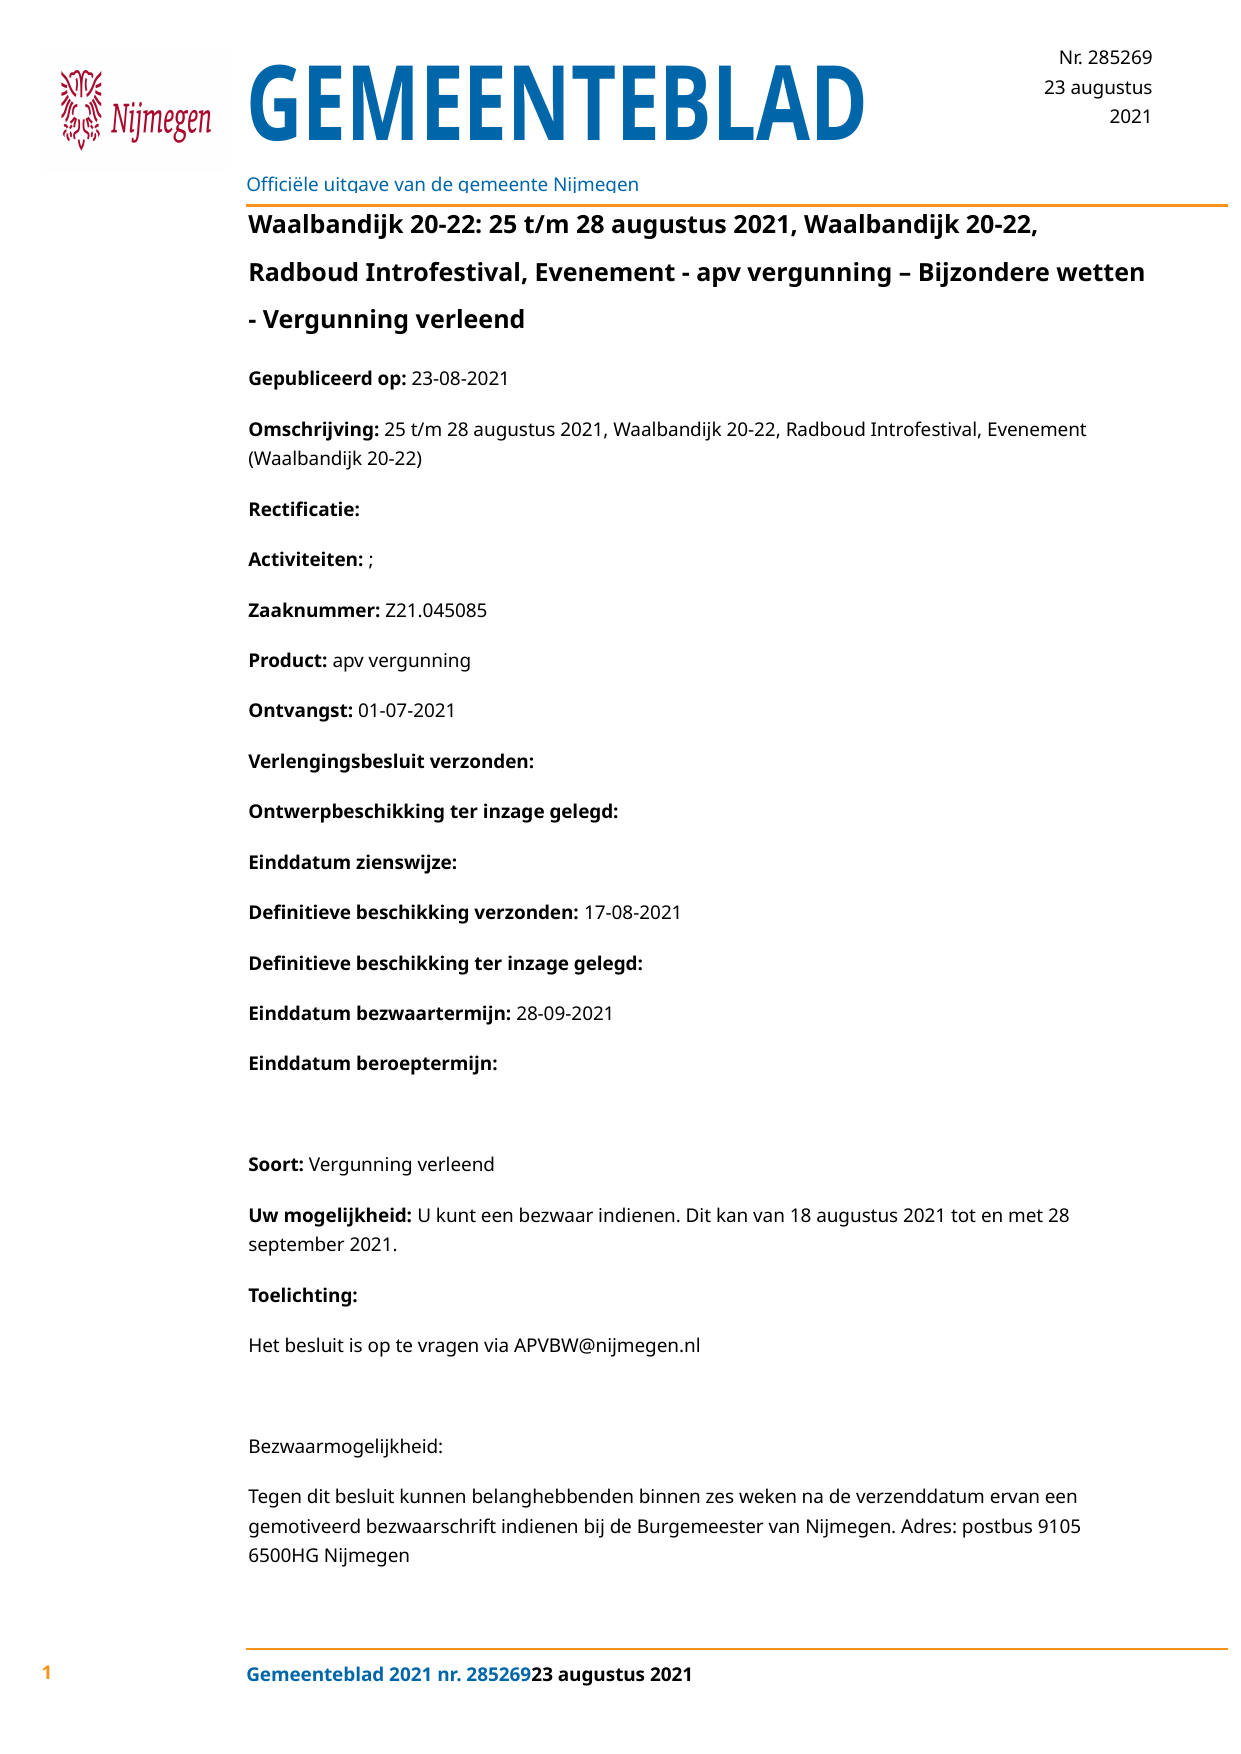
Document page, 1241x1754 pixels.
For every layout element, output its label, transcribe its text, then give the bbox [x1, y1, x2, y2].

text Einddatum zienswijze: [248, 849, 1152, 874]
text Ontvangst: 01-07-2021 [248, 698, 1152, 723]
text Gepubliceerd op: 23-08-2021 [248, 366, 1152, 391]
text Soort: Vergunning verleend [248, 1151, 1152, 1177]
text Rectificatie: [248, 496, 1152, 522]
text Einddatum beroeptermijn: [248, 1051, 1152, 1076]
text Omschrijving: 25 t/m 28 augustus 2021, Waalbandijk 20-22, Radboud Introfestival, Evenement (Waalbandijk 20-22) [248, 416, 1152, 471]
text Definitieve beschikking verzonden: 17-08-2021 [248, 899, 1152, 925]
text Einddatum bezwaartermijn: 28-09-2021 [248, 1000, 1152, 1026]
text Ontwerpbeschikking ter inzage gelegd: [248, 798, 1152, 824]
text Tegen dit besluit kunnen belanghebbenden binnen zes weken na de verzenddatum ervan een gemotiveerd bezwaarschrift indienen bij de Burgemeester van Nijmegen. Adres: postbus 9105 6500HG Nijmegen [248, 1483, 1152, 1568]
text Zaaknummer: Z21.045085 [248, 597, 1152, 622]
text Product: apv vergunning [248, 647, 1152, 673]
text Uw mogelijkheid: U kunt een bezwaar indienen. Dit kan van 18 augustus 2021 tot en met 28 september 2021. [248, 1202, 1152, 1257]
text Waalbandijk 20-22: 25 t/m 28 augustus 2021, Waalbandijk 20-22, Radboud Introfestival, Evenement - apv vergunning – Bijzondere wetten - Vergunning verleend [248, 207, 1152, 336]
text Definitieve beschikking ter inzage gelegd: [248, 950, 1152, 975]
text Activiteiten: ; [248, 546, 1152, 572]
text Toelichting: [248, 1282, 1152, 1307]
picture [41, 47, 231, 172]
text Bezwaarmogelijkheid: [248, 1433, 1152, 1459]
text Verlengingsbesluit verzonden: [248, 748, 1152, 774]
text Het besluit is op te vragen via APVBW@nijmegen.nl [248, 1332, 1152, 1358]
